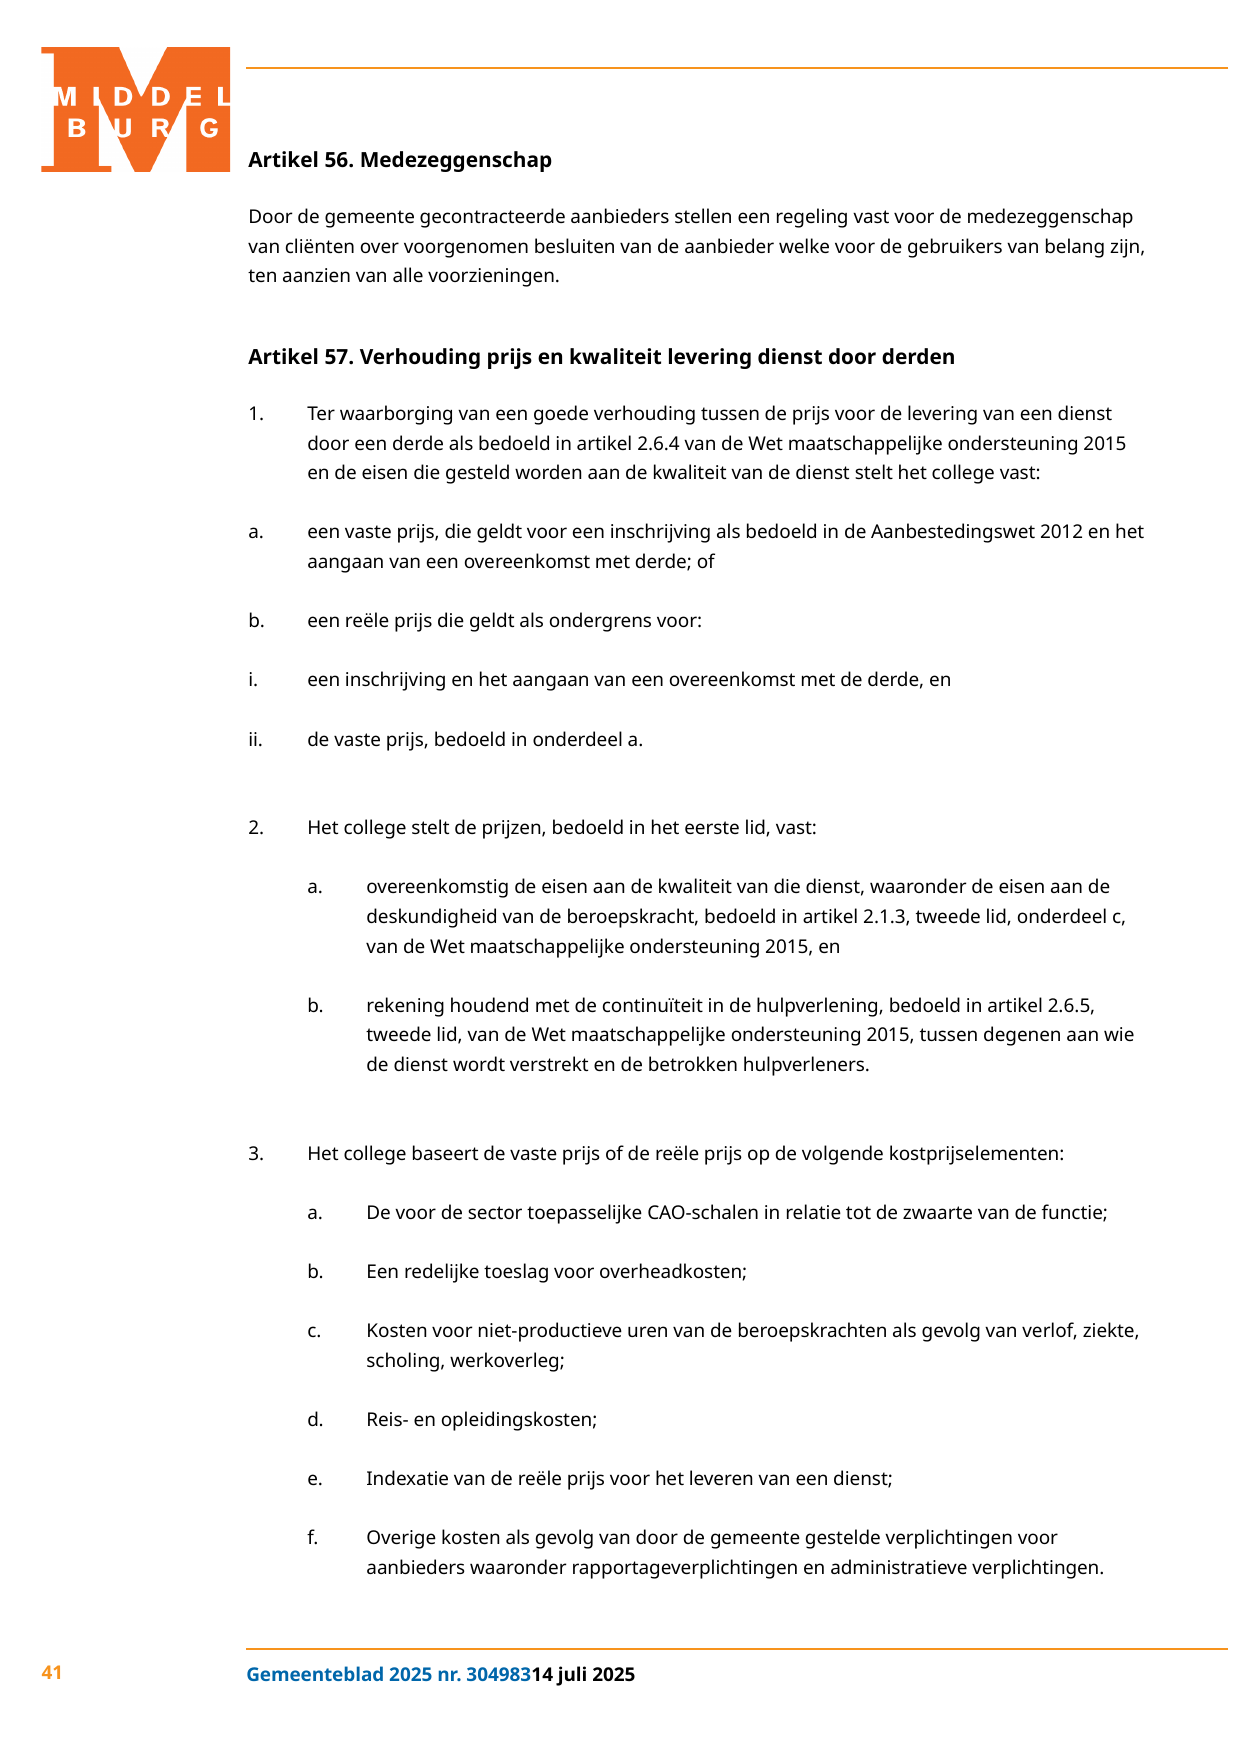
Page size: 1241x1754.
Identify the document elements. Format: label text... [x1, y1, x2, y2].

list een reële prijs die geldt als ondergrens voor: [248, 607, 1152, 633]
list overeenkomstig de eisen aan de kwaliteit van die dienst, waaronder de eisen aan de deskundigheid van de beroepskracht, bedoeld in artikel 2.1.3, tweede lid, onderdeel c, van de Wet maatschappelijke ondersteuning 2015, en [307, 874, 1152, 959]
list een vaste prijs, die geldt voor een inschrijving als bedoeld in de Aanbestedingswet 2012 en het aangaan van een overeenkomst met derde; of [248, 519, 1152, 574]
list Ter waarborging van een goede verhouding tussen de prijs voor de levering van een dienst door een derde als bedoeld in artikel 2.6.4 van de Wet maatschappelijke ondersteuning 2015 en de eisen die gesteld worden aan de kwaliteit van de dienst stelt het college vast: [248, 400, 1152, 485]
list een inschrijving en het aangaan van een overeenkomst met de derde, en [248, 667, 1152, 692]
list rekening houdend met de continuïteit in de hulpverlening, bedoeld in artikel 2.6.5, tweede lid, van de Wet maatschappelijke ondersteuning 2015, tussen degenen aan wie de dienst wordt verstrekt en de betrokken hulpverleners. [307, 992, 1152, 1077]
list Kosten voor niet-productieve uren van de beroepskrachten als gevolg van verlof, ziekte, scholing, werkoverleg; [307, 1317, 1152, 1373]
list Reis- en opleidingskosten; [307, 1406, 1152, 1432]
text Artikel 57. Verhouding prijs en kwaliteit levering dienst door derden [248, 342, 1152, 371]
text Artikel 56. Medezeggenschap [248, 145, 1152, 174]
list de vaste prijs, bedoeld in onderdeel a. [248, 726, 1152, 752]
list Overige kosten als gevolg van door de gemeente gestelde verplichtingen voor aanbieders waaronder rapportageverplichtingen en administratieve verplichtingen. [307, 1524, 1152, 1580]
list Een redelijke toeslag voor overheadkosten; [307, 1258, 1152, 1284]
list Het college stelt de prijzen, bedoeld in het eerste lid, vast: [248, 814, 1152, 840]
list Indexatie van de reële prijs voor het leveren van een dienst; [307, 1465, 1152, 1491]
text Door de gemeente gecontracteerde aanbieders stellen een regeling vast voor de medezeggenschap van cliënten over voorgenomen besluiten van de aanbieder welke voor de gebruikers van belang zijn, ten aanzien van alle voorzieningen. [248, 203, 1152, 288]
list Het college baseert de vaste prijs of de reële prijs op de volgende kostprijselementen: [248, 1140, 1152, 1166]
picture [41, 47, 231, 172]
list De voor de sector toepasselijke CAO-schalen in relatie tot de zwaarte van de functie; [307, 1199, 1152, 1225]
